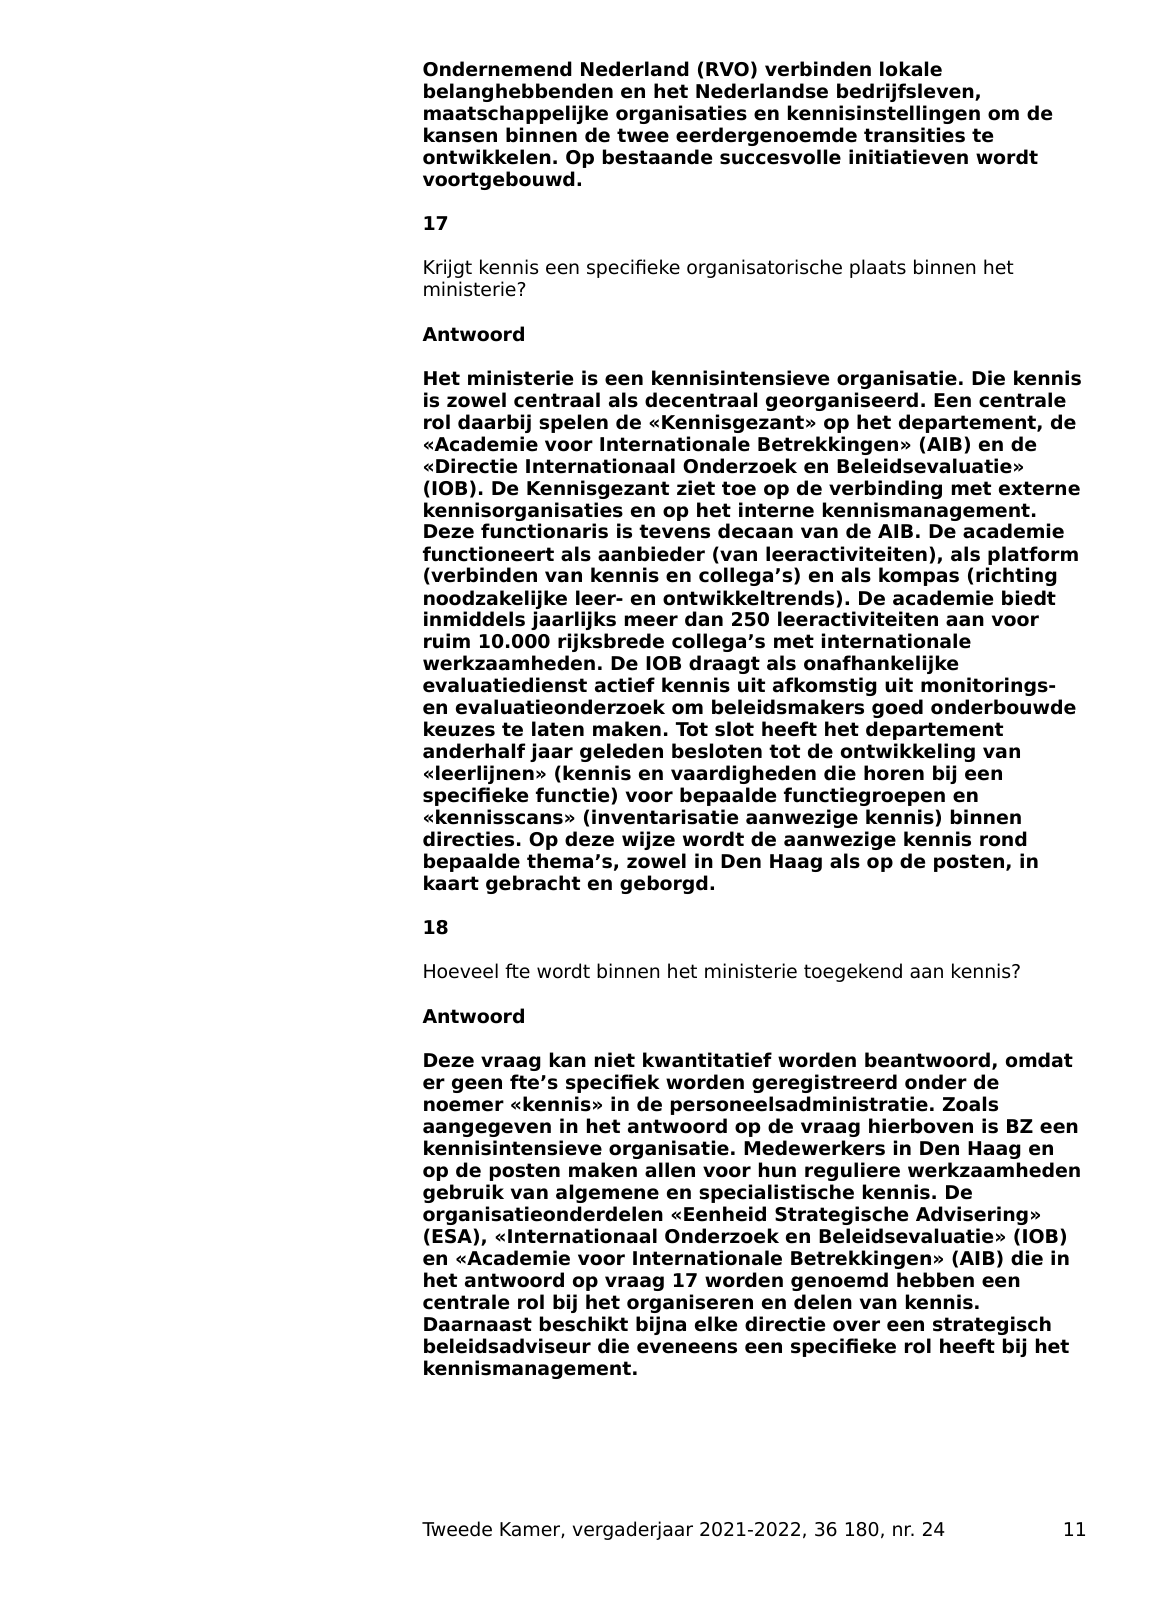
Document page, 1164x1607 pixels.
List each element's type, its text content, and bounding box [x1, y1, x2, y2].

text Krijgt kennis een specifieke organisatorische plaats binnen het ministerie? [422, 257, 1087, 301]
text Deze vraag kan niet kwantitatief worden beantwoord, omdat er geen fte’s specifiek worden geregistreerd onder de noemer «kennis» in de personeelsadministratie. Zoals aangegeven in het antwoord op de vraag hierboven is BZ een kennisintensieve organisatie. Medewerkers in Den Haag en op de posten maken allen voor hun reguliere werkzaamheden gebruik van algemene en specialistische kennis. De organisatieonderdelen «Eenheid Strategische Advisering» (ESA), «Internationaal Onderzoek en Beleidsevaluatie» (IOB) en «Academie voor Internationale Betrekkingen» (AIB) die in het antwoord op vraag 17 worden genoemd hebben een centrale rol bij het organiseren en delen van kennis. Daarnaast beschikt bijna elke directie over een strategisch beleidsadviseur die eveneens een specifieke rol heeft bij het kennismanagement. [422, 1050, 1087, 1379]
text Ondernemend Nederland (RVO) verbinden lokale belanghebbenden en het Nederlandse bedrijfsleven, maatschappelijke organisaties en kennisinstellingen om de kansen binnen de twee eerdergenoemde transities te ontwikkelen. Op bestaande succesvolle initiatieven wordt voortgebouwd. [422, 59, 1087, 191]
text Het ministerie is een kennisintensieve organisatie. Die kennis is zowel centraal als decentraal georganiseerd. Een centrale rol daarbij spelen de «Kennisgezant» op het departement, de «Academie voor Internationale Betrekkingen» (AIB) en de «Directie Internationaal Onderzoek en Beleidsevaluatie» (IOB). De Kennisgezant ziet toe op de verbinding met externe kennisorganisaties en op het interne kennismanagement. Deze functionaris is tevens decaan van de AIB. De academie functioneert als aanbieder (van leeractiviteiten), als platform (verbinden van kennis en collega’s) en als kompas (richting noodzakelijke leer- en ontwikkeltrends). De academie biedt inmiddels jaarlijks meer dan 250 leeractiviteiten aan voor ruim 10.000 rijksbrede collega’s met internationale werkzaamheden. De IOB draagt als onafhankelijke evaluatiedienst actief kennis uit afkomstig uit monitorings- en evaluatieonderzoek om beleidsmakers goed onderbouwde keuzes te laten maken. Tot slot heeft het departement anderhalf jaar geleden besloten tot de ontwikkeling van «leerlijnen» (kennis en vaardigheden die horen bij een specifieke functie) voor bepaalde functiegroepen en «kennisscans» (inventarisatie aanwezige kennis) binnen directies. Op deze wijze wordt de aanwezige kennis rond bepaalde thema’s, zowel in Den Haag als op de posten, in kaart gebracht en geborgd. [422, 368, 1087, 895]
subtitle Antwoord [422, 323, 1087, 345]
subtitle 17 [422, 213, 1087, 235]
subtitle Antwoord [422, 1006, 1087, 1028]
subtitle 18 [422, 917, 1087, 939]
text Hoeveel fte wordt binnen het ministerie toegekend aan kennis? [422, 961, 1087, 983]
